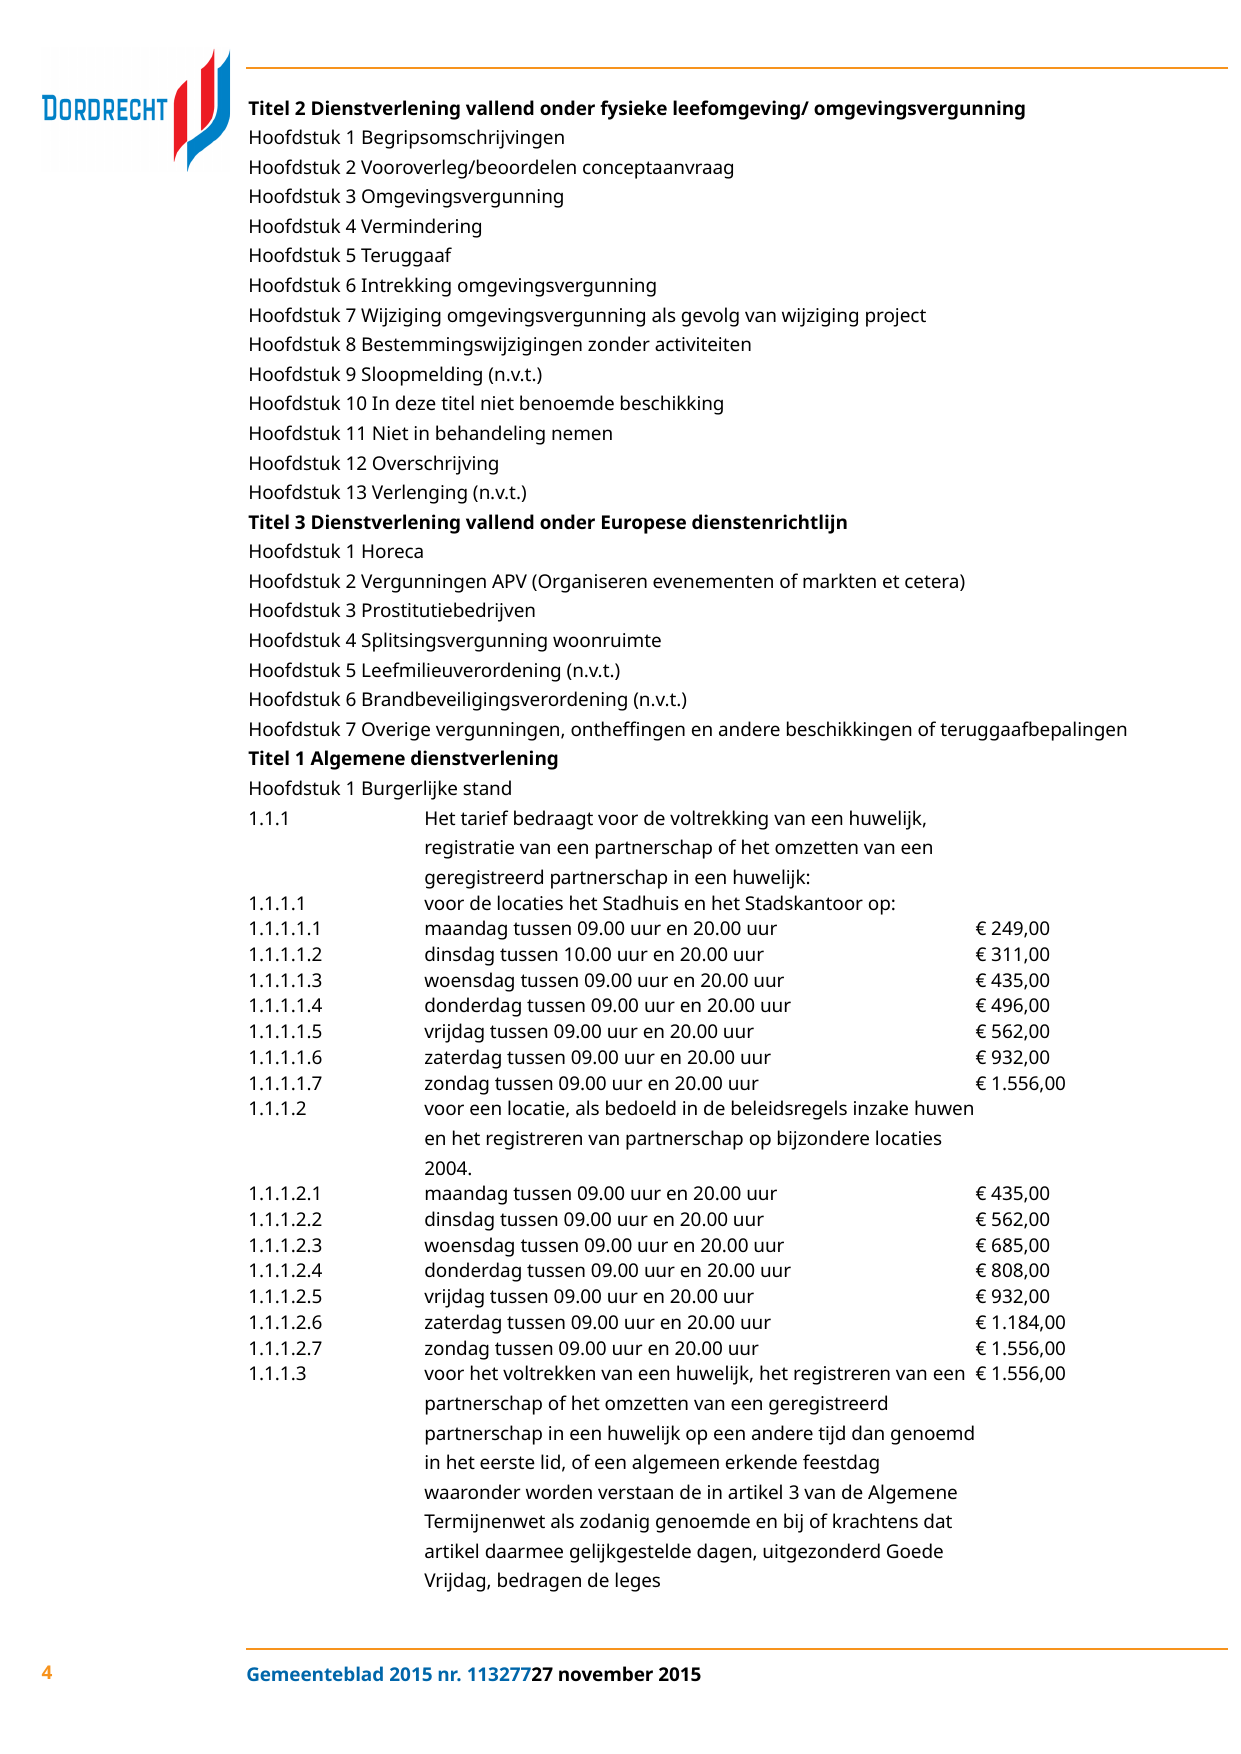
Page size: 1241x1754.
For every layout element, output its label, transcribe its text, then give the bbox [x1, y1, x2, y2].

text Hoofdstuk 6 Intrekking omgevingsvergunning [248, 272, 1152, 298]
table_cell 1.1.1.1.1 [248, 916, 424, 941]
table_cell 1.1.1.2 [248, 1096, 424, 1181]
table_cell maandag tussen 09.00 uur en 20.00 uur [424, 1181, 975, 1206]
table_cell zondag tussen 09.00 uur en 20.00 uur [424, 1070, 975, 1096]
table_cell € 562,00 [975, 1206, 1152, 1232]
table_cell € 562,00 [975, 1019, 1152, 1044]
table_cell voor een locatie, als bedoeld in de beleidsregels inzake huwen en het registreren van partnerschap op bijzondere locaties 2004. [424, 1096, 975, 1181]
table_cell 1.1.1.2.7 [248, 1335, 424, 1361]
text Hoofdstuk 5 Leefmilieuverordening (n.v.t.) [248, 657, 1152, 683]
table_cell dinsdag tussen 09.00 uur en 20.00 uur [424, 1206, 975, 1232]
table_cell € 1.556,00 [975, 1070, 1152, 1096]
text Hoofdstuk 9 Sloopmelding (n.v.t.) [248, 361, 1152, 387]
text Hoofdstuk 11 Niet in behandeling nemen [248, 420, 1152, 446]
table_cell 1.1.1.2.1 [248, 1181, 424, 1206]
table_cell 1.1.1.2.5 [248, 1284, 424, 1309]
table_cell € 435,00 [975, 967, 1152, 993]
text Hoofdstuk 3 Prostitutiebedrijven [248, 598, 1152, 623]
table_cell € 685,00 [975, 1232, 1152, 1258]
text Hoofdstuk 2 Vergunningen APV (Organiseren evenementen of markten et cetera) [248, 568, 1152, 594]
table_header 1.1.1 [248, 805, 424, 890]
table_cell woensdag tussen 09.00 uur en 20.00 uur [424, 1232, 975, 1258]
table_cell 1.1.1.1.7 [248, 1070, 424, 1096]
text Hoofdstuk 6 Brandbeveiligingsverordening (n.v.t.) [248, 686, 1152, 712]
table_cell 1.1.1.1.3 [248, 967, 424, 993]
table_header [975, 805, 1152, 890]
table_cell 1.1.1.1.2 [248, 941, 424, 967]
table_cell € 932,00 [975, 1044, 1152, 1070]
table_cell € 1.556,00 [975, 1335, 1152, 1361]
table_cell € 932,00 [975, 1284, 1152, 1309]
table_cell € 1.184,00 [975, 1309, 1152, 1335]
table_cell 1.1.1.3 [248, 1361, 424, 1593]
text Titel 3 Dienstverlening vallend onder Europese dienstenrichtlijn [248, 509, 1152, 535]
table_cell donderdag tussen 09.00 uur en 20.00 uur [424, 993, 975, 1018]
table_cell 1.1.1.2.6 [248, 1309, 424, 1335]
table_cell zaterdag tussen 09.00 uur en 20.00 uur [424, 1309, 975, 1335]
table_cell donderdag tussen 09.00 uur en 20.00 uur [424, 1258, 975, 1283]
text Hoofdstuk 1 Burgerlijke stand [248, 775, 1152, 801]
table_header Het tarief bedraagt voor de voltrekking van een huwelijk, registratie van een partnerschap of het omzetten van een geregistreerd partnerschap in een huwelijk: [424, 805, 975, 890]
table_cell 1.1.1.1.5 [248, 1019, 424, 1044]
text Hoofdstuk 5 Teruggaaf [248, 243, 1152, 268]
text Hoofdstuk 1 Horeca [248, 538, 1152, 564]
table_cell € 1.556,00 [975, 1361, 1152, 1593]
text Hoofdstuk 7 Wijziging omgevingsvergunning als gevolg van wijziging project [248, 302, 1152, 328]
text Hoofdstuk 2 Vooroverleg/beoordelen conceptaanvraag [248, 154, 1152, 180]
text Hoofdstuk 4 Vermindering [248, 213, 1152, 239]
table_cell vrijdag tussen 09.00 uur en 20.00 uur [424, 1284, 975, 1309]
table_cell 1.1.1.2.3 [248, 1232, 424, 1258]
table_cell 1.1.1.2.4 [248, 1258, 424, 1283]
table_cell zondag tussen 09.00 uur en 20.00 uur [424, 1335, 975, 1361]
table_cell [975, 1096, 1152, 1181]
table_cell 1.1.1.1.4 [248, 993, 424, 1018]
text Hoofdstuk 13 Verlenging (n.v.t.) [248, 479, 1152, 505]
table_cell 1.1.1.2.2 [248, 1206, 424, 1232]
table_cell voor de locaties het Stadhuis en het Stadskantoor op: [424, 890, 975, 916]
text Titel 1 Algemene dienstverlening [248, 746, 1152, 771]
table_cell voor het voltrekken van een huwelijk, het registreren van een partnerschap of het omzetten van een geregistreerd partnerschap in een huwelijk op een andere tijd dan genoemd in het eerste lid, of een algemeen erkende feestdag waaronder worden verstaan de in artikel 3 van de Algemene Termijnenwet als zodanig genoemde en bij of krachtens dat artikel daarmee gelijkgestelde dagen, uitgezonderd Goede Vrijdag, bedragen de leges [424, 1361, 975, 1593]
table_cell zaterdag tussen 09.00 uur en 20.00 uur [424, 1044, 975, 1070]
table_cell 1.1.1.1 [248, 890, 424, 916]
table_cell dinsdag tussen 10.00 uur en 20.00 uur [424, 941, 975, 967]
table_cell woensdag tussen 09.00 uur en 20.00 uur [424, 967, 975, 993]
table_cell vrijdag tussen 09.00 uur en 20.00 uur [424, 1019, 975, 1044]
text Hoofdstuk 8 Bestemmingswijzigingen zonder activiteiten [248, 331, 1152, 357]
text Hoofdstuk 10 In deze titel niet benoemde beschikking [248, 391, 1152, 416]
text Hoofdstuk 3 Omgevingsvergunning [248, 183, 1152, 209]
text Hoofdstuk 1 Begripsomschrijvingen [248, 124, 1152, 150]
table_cell € 435,00 [975, 1181, 1152, 1206]
table_cell 1.1.1.1.6 [248, 1044, 424, 1070]
table_cell € 249,00 [975, 916, 1152, 941]
text Hoofdstuk 7 Overige vergunningen, ontheffingen en andere beschikkingen of teruggaafbepalingen [248, 716, 1152, 742]
table_cell € 808,00 [975, 1258, 1152, 1283]
table_cell € 496,00 [975, 993, 1152, 1018]
text Hoofdstuk 4 Splitsingsvergunning woonruimte [248, 627, 1152, 653]
picture [41, 47, 231, 172]
table_cell € 311,00 [975, 941, 1152, 967]
table_cell [975, 890, 1152, 916]
text Hoofdstuk 12 Overschrijving [248, 450, 1152, 476]
text Titel 2 Dienstverlening vallend onder fysieke leefomgeving/ omgevingsvergunning [248, 95, 1152, 121]
table_cell maandag tussen 09.00 uur en 20.00 uur [424, 916, 975, 941]
